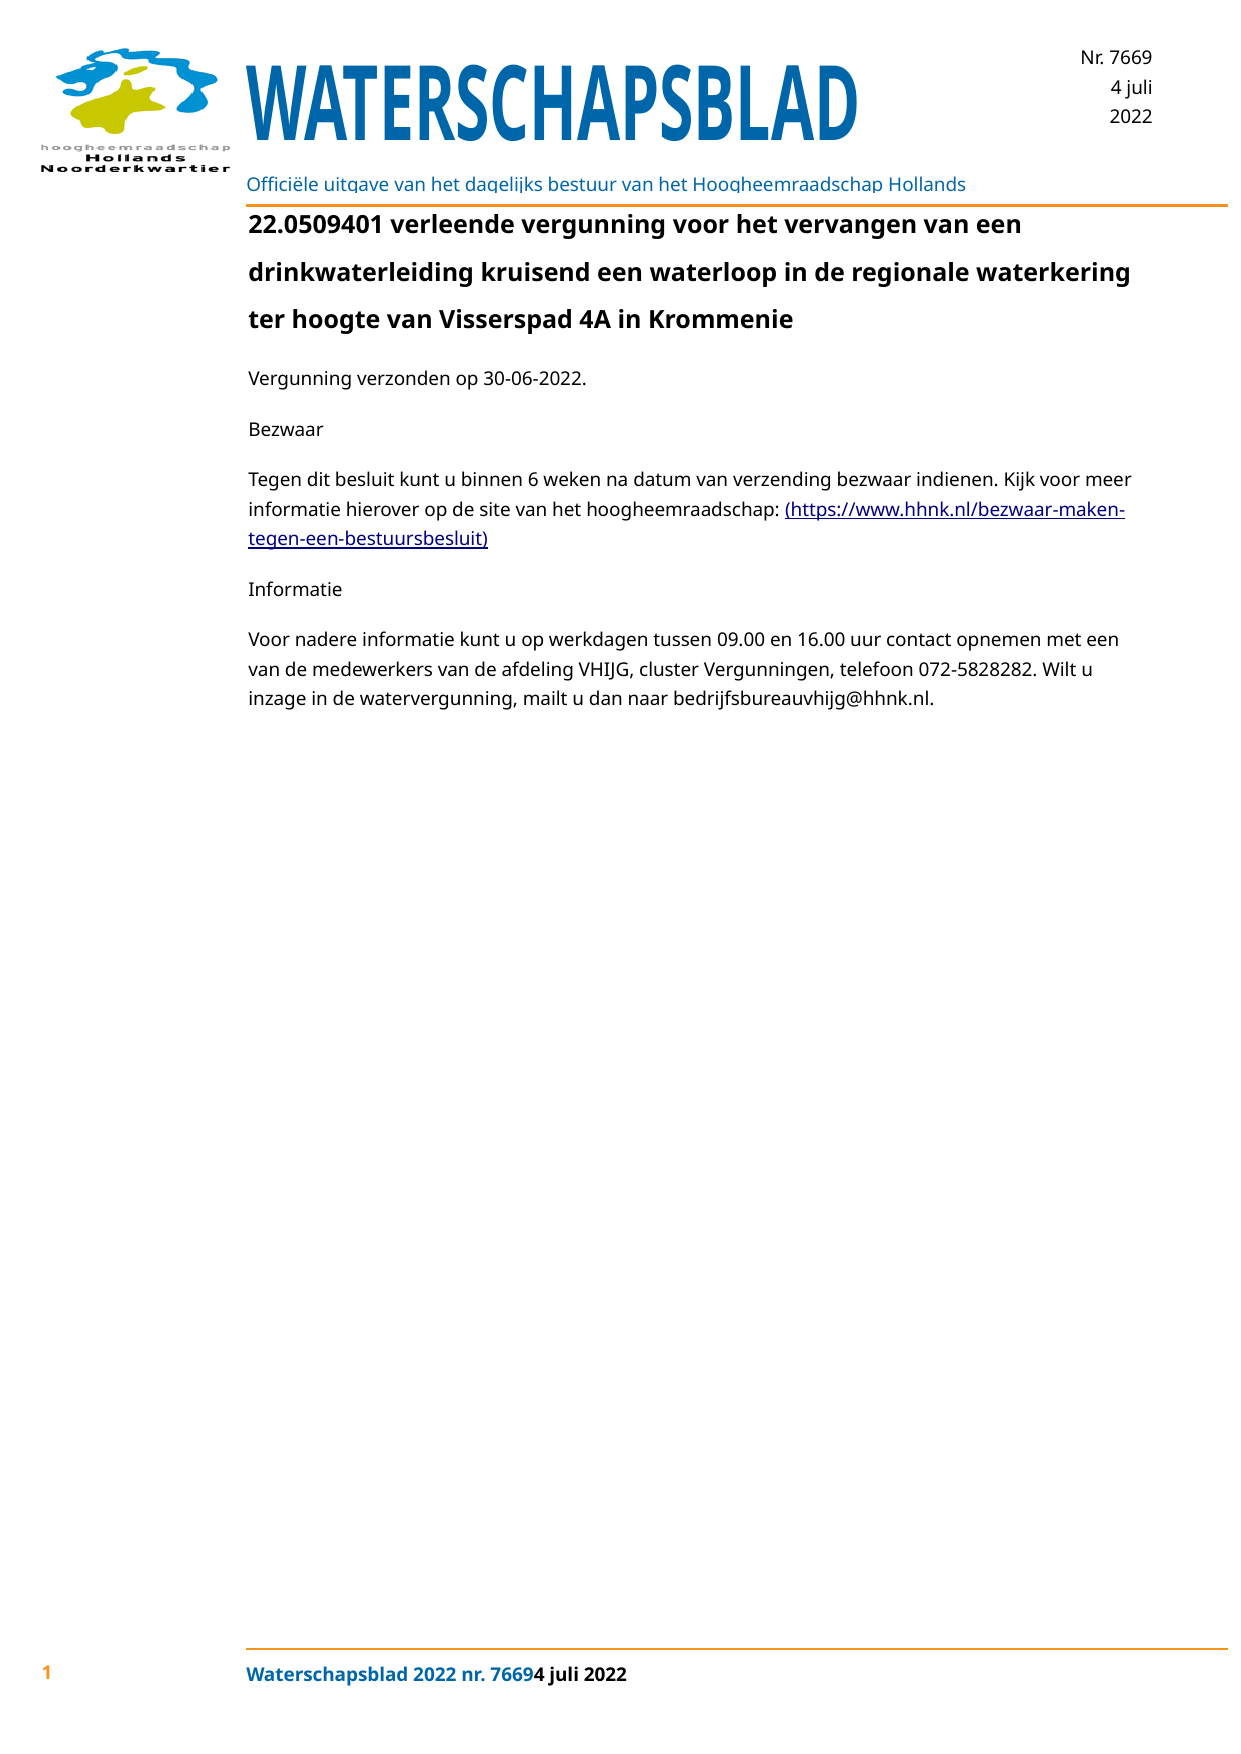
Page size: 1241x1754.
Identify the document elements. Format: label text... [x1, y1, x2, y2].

text Vergunning verzonden op 30-06-2022. [248, 366, 1152, 391]
picture [41, 47, 231, 172]
text Bezwaar [248, 416, 1152, 442]
text 22.0509401 verleende vergunning voor het vervangen van een drinkwaterleiding kruisend een waterloop in de regionale waterkering ter hoogte van Visserspad 4A in Krommenie [248, 207, 1152, 336]
text Informatie [248, 576, 1152, 602]
text Voor nadere informatie kunt u op werkdagen tussen 09.00 en 16.00 uur contact opnemen met een van de medewerkers van de afdeling VHIJG, cluster Vergunningen, telefoon 072-5828282. Wilt u inzage in de watervergunning, mailt u dan naar bedrijfsbureauvhijg@hhnk.nl. [248, 626, 1152, 711]
text Tegen dit besluit kunt u binnen 6 weken na datum van verzending bezwaar indienen. Kijk voor meer informatie hierover op de site van het hoogheemraadschap: (https://www.hhnk.nl/bezwaar-maken-tegen-een-bestuursbesluit) [248, 466, 1152, 551]
